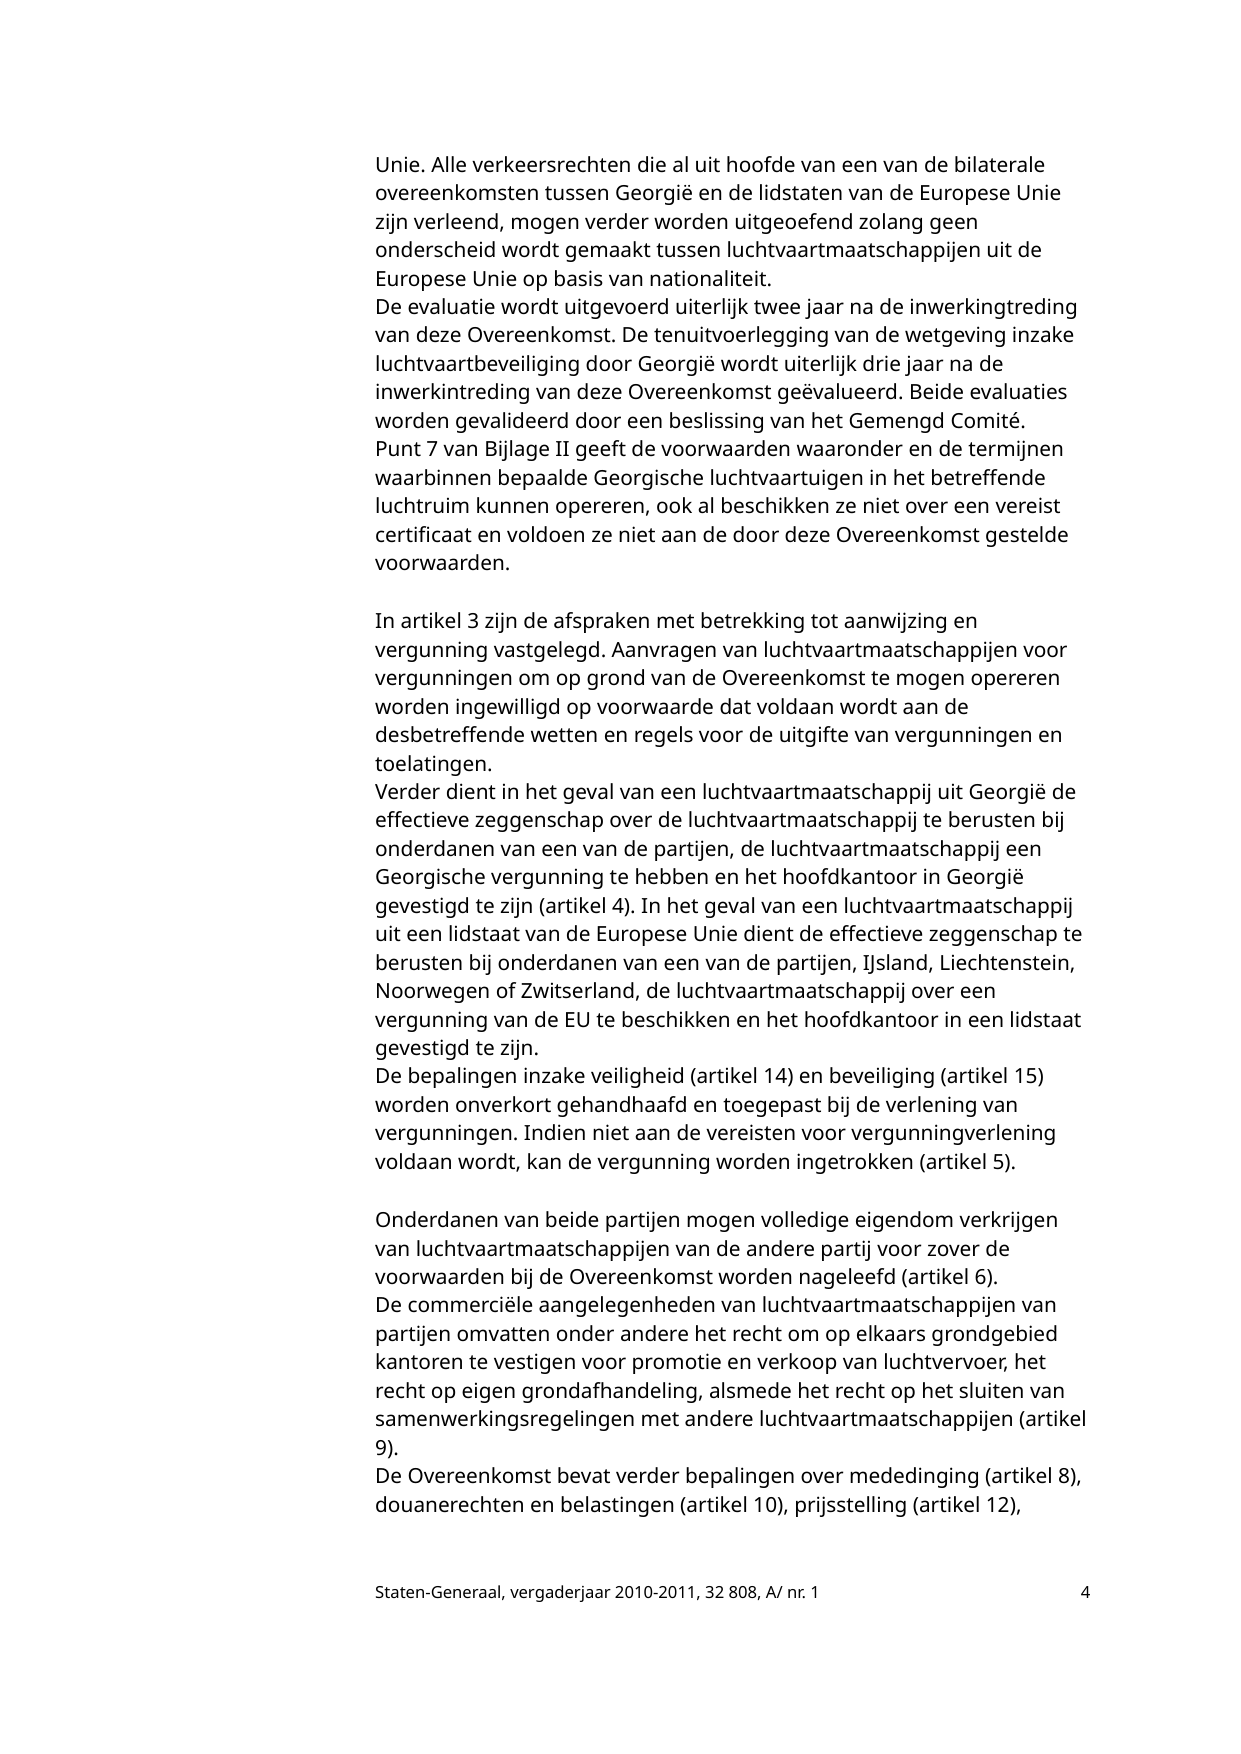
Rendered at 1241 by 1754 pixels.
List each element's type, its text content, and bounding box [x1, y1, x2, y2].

text De bepalingen inzake veiligheid (artikel 14) en beveiliging (artikel 15) worden onverkort gehandhaafd en toegepast bij de verlening van vergunningen. Indien niet aan de vereisten voor vergunningverlening voldaan wordt, kan de vergunning worden ingetrokken (artikel 5). [375, 1062, 1090, 1175]
text Onderdanen van beide partijen mogen volledige eigendom verkrijgen van luchtvaartmaatschappijen van de andere partij voor zover de voorwaarden bij de Overeenkomst worden nageleefd (artikel 6). [375, 1205, 1090, 1291]
text Unie. Alle verkeersrechten die al uit hoofde van een van de bilaterale overeenkomsten tussen Georgië en de lidstaten van de Europese Unie zijn verleend, mogen verder worden uitgeoefend zolang geen onderscheid wordt gemaakt tussen luchtvaartmaatschappijen uit de Europese Unie op basis van nationaliteit. [375, 150, 1090, 292]
text Punt 7 van Bijlage II geeft de voorwaarden waaronder en de termijnen waarbinnen bepaalde Georgische luchtvaartuigen in het betreffende luchtruim kunnen opereren, ook al beschikken ze niet over een vereist certificaat en voldoen ze niet aan de door deze Overeenkomst gestelde voorwaarden. [375, 434, 1090, 577]
text De commerciële aangelegenheden van luchtvaartmaatschappijen van partijen omvatten onder andere het recht om op elkaars grondgebied kantoren te vestigen voor promotie en verkoop van luchtvervoer, het recht op eigen grondafhandeling, alsmede het recht op het sluiten van samenwerkingsregelingen met andere luchtvaartmaatschappijen (artikel 9). [375, 1291, 1090, 1461]
text Verder dient in het geval van een luchtvaartmaatschappij uit Georgië de effectieve zeggenschap over de luchtvaartmaatschappij te berusten bij onderdanen van een van de partijen, de luchtvaartmaatschappij een Georgische vergunning te hebben en het hoofdkantoor in Georgië gevestigd te zijn (artikel 4). In het geval van een luchtvaartmaatschappij uit een lidstaat van de Europese Unie dient de effectieve zeggenschap te berusten bij onderdanen van een van de partijen, IJsland, Liechtenstein, Noorwegen of Zwitserland, de luchtvaartmaatschappij over een vergunning van de EU te beschikken en het hoofdkantoor in een lidstaat gevestigd te zijn. [375, 777, 1090, 1062]
text In artikel 3 zijn de afspraken met betrekking tot aanwijzing en vergunning vastgelegd. Aanvragen van luchtvaartmaatschappijen voor vergunningen om op grond van de Overeenkomst te mogen opereren worden ingewilligd op voorwaarde dat voldaan wordt aan de desbetreffende wetten en regels voor de uitgifte van vergunningen en toelatingen. [375, 607, 1090, 777]
text De evaluatie wordt uitgevoerd uiterlijk twee jaar na de inwerkingtreding van deze Overeenkomst. De tenuitvoerlegging van de wetgeving inzake luchtvaartbeveiliging door Georgië wordt uiterlijk drie jaar na de inwerkintreding van deze Overeenkomst geëvalueerd. Beide evaluaties worden gevalideerd door een beslissing van het Gemengd Comité. [375, 292, 1090, 434]
text De Overeenkomst bevat verder bepalingen over mededinging (artikel 8), douanerechten en belastingen (artikel 10), prijsstelling (artikel 12), [375, 1461, 1090, 1518]
